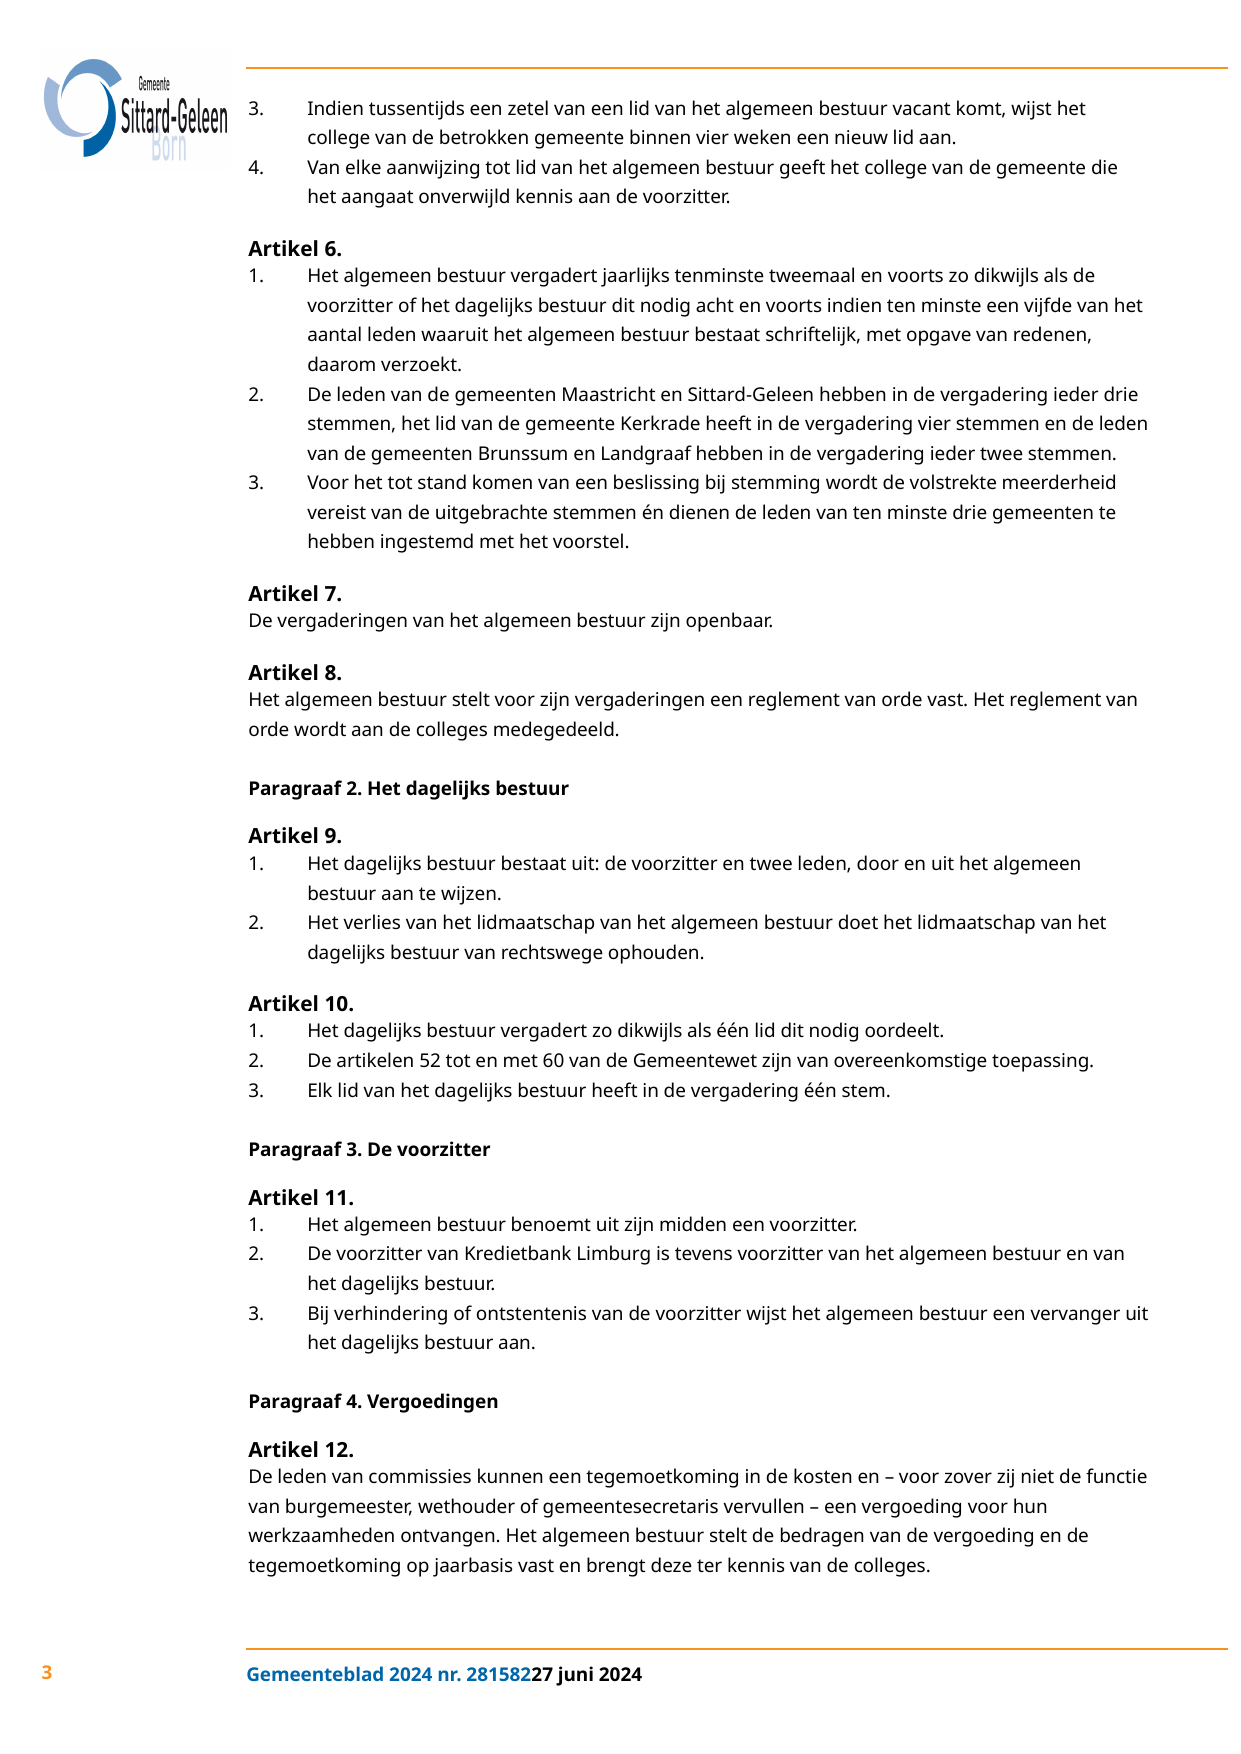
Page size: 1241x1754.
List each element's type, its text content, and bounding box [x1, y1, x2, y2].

list Voor het tot stand komen van een beslissing bij stemming wordt de volstrekte meerderheid vereist van de uitgebrachte stemmen én dienen de leden van ten minste drie gemeenten te hebben ingestemd met het voorstel. [248, 469, 1152, 554]
text Paragraaf 2. Het dagelijks bestuur [248, 775, 1152, 801]
list De leden van de gemeenten Maastricht en Sittard-Geleen hebben in de vergadering ieder drie stemmen, het lid van de gemeente Kerkrade heeft in de vergadering vier stemmen en de leden van de gemeenten Brunssum en Landgraaf hebben in de vergadering ieder twee stemmen. [248, 381, 1152, 466]
list De voorzitter van Kredietbank Limburg is tevens voorzitter van het algemeen bestuur en van het dagelijks bestuur. [248, 1241, 1152, 1296]
list Het dagelijks bestuur vergadert zo dikwijls als één lid dit nodig oordeelt. [248, 1018, 1152, 1043]
list Het algemeen bestuur benoemt uit zijn midden een voorzitter. [248, 1211, 1152, 1237]
text Artikel 10. [248, 989, 1152, 1018]
text Artikel 11. [248, 1183, 1152, 1211]
text Artikel 12. [248, 1435, 1152, 1463]
text De vergaderingen van het algemeen bestuur zijn openbaar. [248, 607, 1152, 633]
text Artikel 9. [248, 822, 1152, 850]
list Bij verhindering of ontstentenis van de voorzitter wijst het algemeen bestuur een vervanger uit het dagelijks bestuur aan. [248, 1300, 1152, 1355]
list Indien tussentijds een zetel van een lid van het algemeen bestuur vacant komt, wijst het college van de betrokken gemeente binnen vier weken een nieuw lid aan. [248, 95, 1152, 150]
list De artikelen 52 tot en met 60 van de Gemeentewet zijn van overeenkomstige toepassing. [248, 1047, 1152, 1073]
list Het verlies van het lidmaatschap van het algemeen bestuur doet het lidmaatschap van het dagelijks bestuur van rechtswege ophouden. [248, 909, 1152, 964]
text Het algemeen bestuur stelt voor zijn vergaderingen een reglement van orde vast. Het reglement van orde wordt aan de colleges medegedeeld. [248, 686, 1152, 742]
text Paragraaf 3. De voorzitter [248, 1136, 1152, 1162]
text Paragraaf 4. Vergoedingen [248, 1388, 1152, 1414]
list Van elke aanwijzing tot lid van het algemeen bestuur geeft het college van de gemeente die het aangaat onverwijld kennis aan de voorzitter. [248, 154, 1152, 209]
text Artikel 6. [248, 234, 1152, 262]
list Het algemeen bestuur vergadert jaarlijks tenminste tweemaal en voorts zo dikwijls als de voorzitter of het dagelijks bestuur dit nodig acht en voorts indien ten minste een vijfde van het aantal leden waaruit het algemeen bestuur bestaat schriftelijk, met opgave van redenen, daarom verzoekt. [248, 262, 1152, 377]
text Artikel 7. [248, 579, 1152, 607]
text De leden van commissies kunnen een tegemoetkoming in de kosten en – voor zover zij niet de functie van burgemeester, wethouder of gemeentesecretaris vervullen – een vergoeding voor hun werkzaamheden ontvangen. Het algemeen bestuur stelt de bedragen van de vergoeding en de tegemoetkoming op jaarbasis vast en brengt deze ter kennis van de colleges. [248, 1463, 1152, 1578]
list Elk lid van het dagelijks bestuur heeft in de vergadering één stem. [248, 1077, 1152, 1103]
text Artikel 8. [248, 658, 1152, 686]
picture [41, 47, 231, 172]
list Het dagelijks bestuur bestaat uit: de voorzitter en twee leden, door en uit het algemeen bestuur aan te wijzen. [248, 850, 1152, 905]
